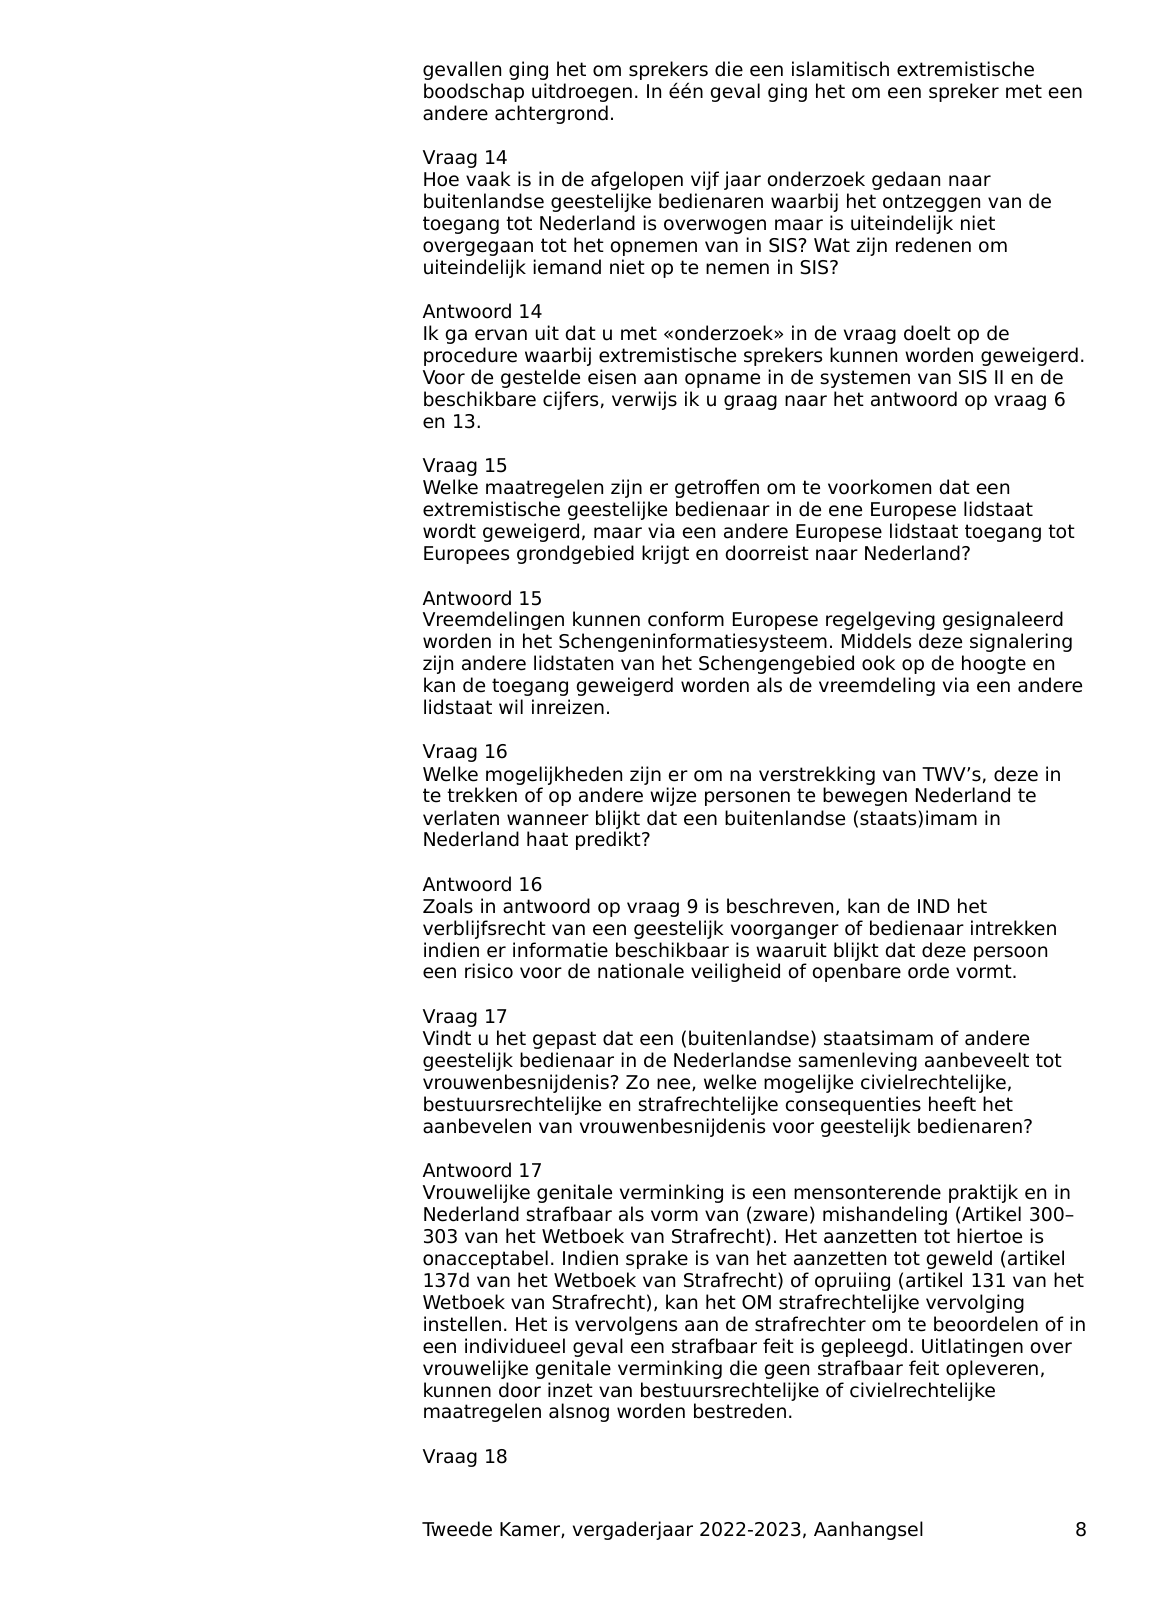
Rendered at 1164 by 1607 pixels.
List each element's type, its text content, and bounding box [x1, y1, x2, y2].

text Vraag 16 [422, 741, 1087, 763]
text Hoe vaak is in de afgelopen vijf jaar onderzoek gedaan naar buitenlandse geestelijke bedienaren waarbij het ontzeggen van de toegang tot Nederland is overwogen maar is uiteindelijk niet overgegaan tot het opnemen van in SIS? Wat zijn redenen om uiteindelijk iemand niet op te nemen in SIS? [422, 169, 1087, 279]
text Vraag 15 [422, 455, 1087, 477]
text Vraag 14 [422, 147, 1087, 169]
text Welke mogelijkheden zijn er om na verstrekking van TWV’s, deze in te trekken of op andere wijze personen te bewegen Nederland te verlaten wanneer blijkt dat een buitenlandse (staats)imam in Nederland haat predikt? [422, 763, 1087, 851]
text Antwoord 17 [422, 1160, 1087, 1182]
text Welke maatregelen zijn er getroffen om te voorkomen dat een extremistische geestelijke bedienaar in de ene Europese lidstaat wordt geweigerd, maar via een andere Europese lidstaat toegang tot Europees grondgebied krijgt en doorreist naar Nederland? [422, 477, 1087, 565]
text Ik ga ervan uit dat u met «onderzoek» in de vraag doelt op de procedure waarbij extremistische sprekers kunnen worden geweigerd. Voor de gestelde eisen aan opname in de systemen van SIS II en de beschikbare cijfers, verwijs ik u graag naar het antwoord op vraag 6 en 13. [422, 323, 1087, 433]
text Zoals in antwoord op vraag 9 is beschreven, kan de IND het verblijfsrecht van een geestelijk voorganger of bedienaar intrekken indien er informatie beschikbaar is waaruit blijkt dat deze persoon een risico voor de nationale veiligheid of openbare orde vormt. [422, 896, 1087, 983]
text Vindt u het gepast dat een (buitenlandse) staatsimam of andere geestelijk bedienaar in de Nederlandse samenleving aanbeveelt tot vrouwenbesnijdenis? Zo nee, welke mogelijke civielrechtelijke, bestuursrechtelijke en strafrechtelijke consequenties heeft het aanbevelen van vrouwenbesnijdenis voor geestelijk bedienaren? [422, 1028, 1087, 1137]
text Antwoord 16 [422, 873, 1087, 896]
text Vrouwelijke genitale verminking is een mensonterende praktijk en in Nederland strafbaar als vorm van (zware) mishandeling (Artikel 300–303 van het Wetboek van Strafrecht). Het aanzetten tot hiertoe is onacceptabel. Indien sprake is van het aanzetten tot geweld (artikel 137d van het Wetboek van Strafrecht) of opruiing (artikel 131 van het Wetboek van Strafrecht), kan het OM strafrechtelijke vervolging instellen. Het is vervolgens aan de strafrechter om te beoordelen of in een individueel geval een strafbaar feit is gepleegd. Uitlatingen over vrouwelijke genitale verminking die geen strafbaar feit opleveren, kunnen door inzet van bestuursrechtelijke of civielrechtelijke maatregelen alsnog worden bestreden. [422, 1182, 1087, 1423]
text Vraag 18 [422, 1446, 1087, 1468]
text gevallen ging het om sprekers die een islamitisch extremistische boodschap uitdroegen. In één geval ging het om een spreker met een andere achtergrond. [422, 59, 1087, 125]
text Antwoord 14 [422, 301, 1087, 323]
text Antwoord 15 [422, 587, 1087, 609]
text Vreemdelingen kunnen conform Europese regelgeving gesignaleerd worden in het Schengeninformatiesysteem. Middels deze signalering zijn andere lidstaten van het Schengengebied ook op de hoogte en kan de toegang geweigerd worden als de vreemdeling via een andere lidstaat wil inreizen. [422, 609, 1087, 719]
text Vraag 17 [422, 1006, 1087, 1028]
